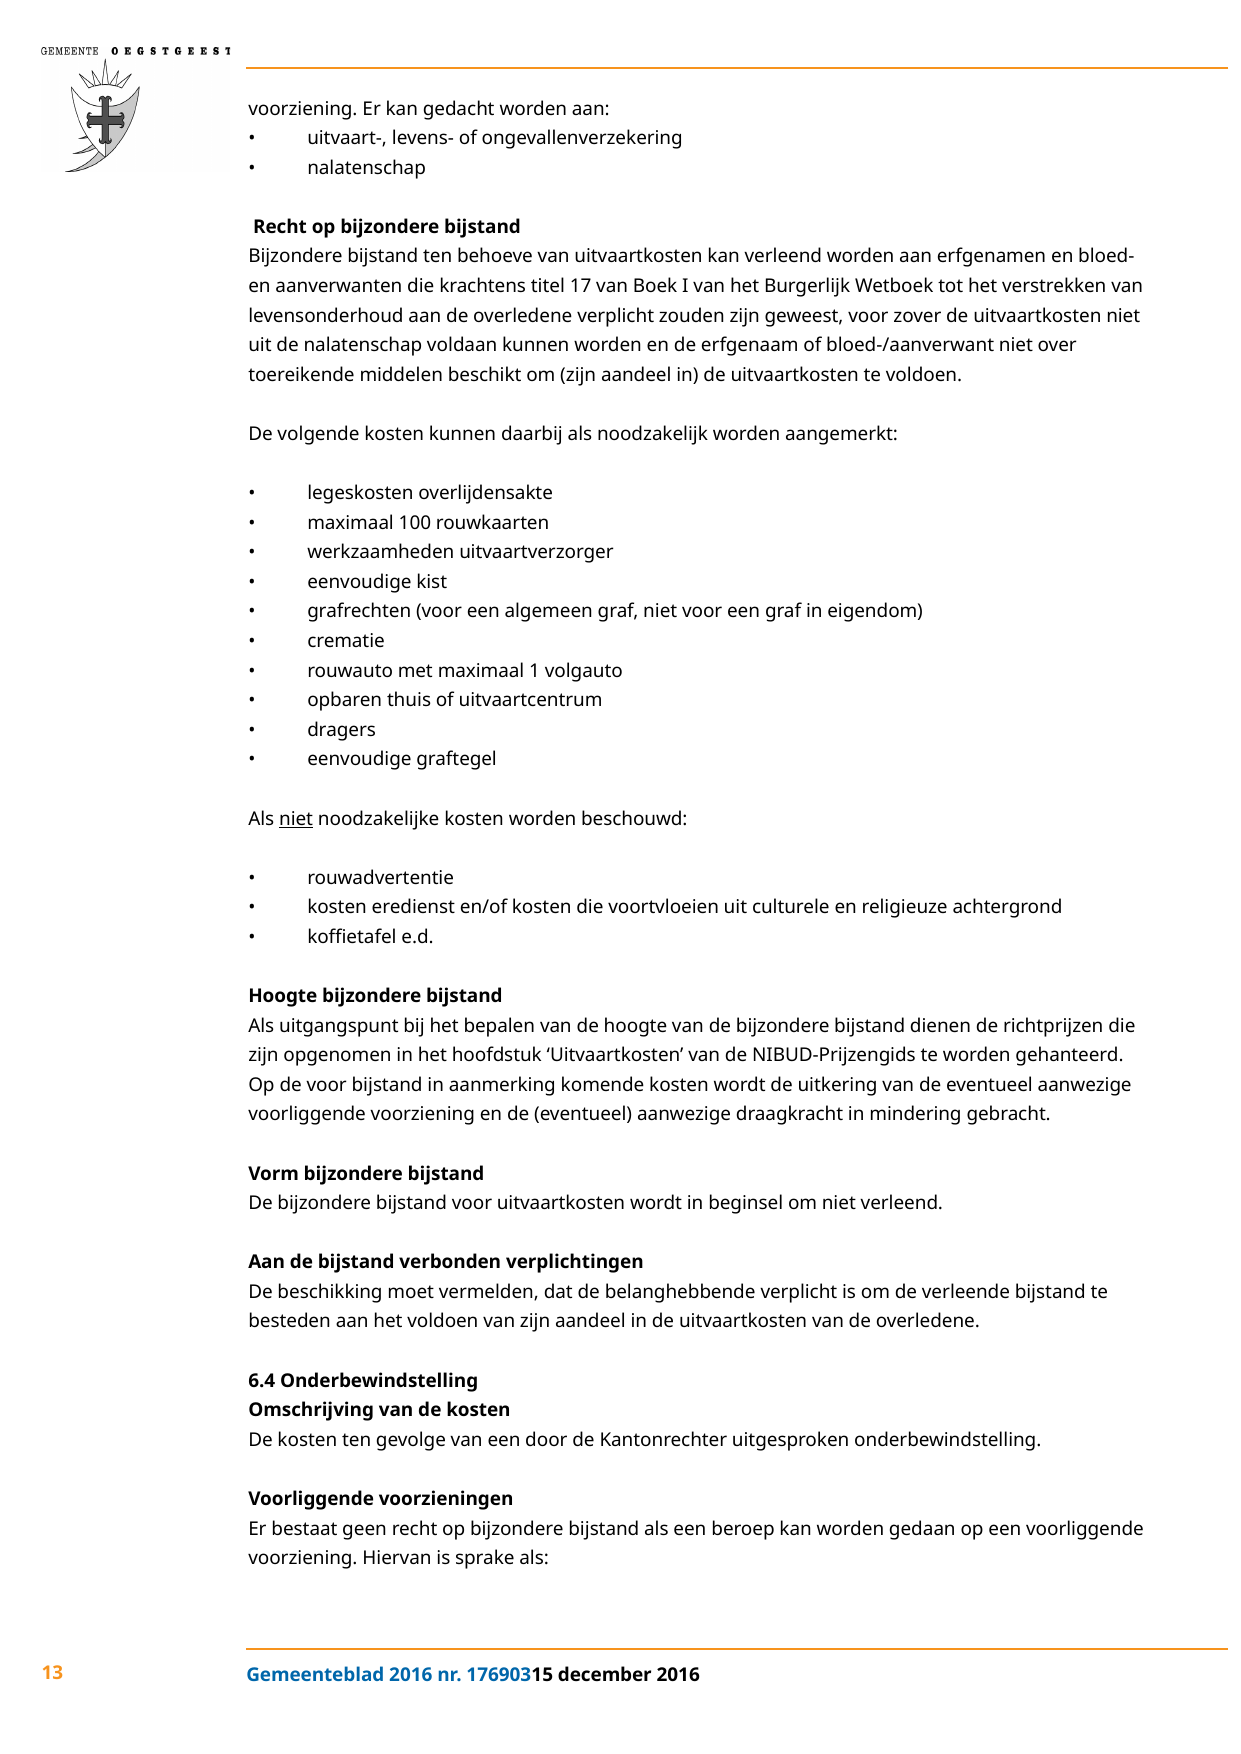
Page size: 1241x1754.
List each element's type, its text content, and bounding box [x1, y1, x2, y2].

text De beschikking moet vermelden, dat de belanghebbende verplicht is om de verleende bijstand te besteden aan het voldoen van zijn aandeel in de uitvaartkosten van de overledene. [248, 1278, 1152, 1333]
text Voorliggende voorzieningen [248, 1485, 1152, 1511]
list crematie [248, 627, 1152, 653]
text Vorm bijzondere bijstand [248, 1160, 1152, 1186]
list koffietafel e.d. [248, 923, 1152, 949]
list eenvoudige kist [248, 568, 1152, 594]
list dragers [248, 716, 1152, 742]
text De kosten ten gevolge van een door de Kantonrechter uitgesproken onderbewindstelling. [248, 1426, 1152, 1452]
text Als uitgangspunt bij het bepalen van de hoogte van de bijzondere bijstand dienen de richtprijzen die zijn opgenomen in het hoofdstuk ‘Uitvaartkosten’ van de NIBUD-Prijzengids te worden gehanteerd. [248, 1012, 1152, 1067]
list uitvaart-, levens- of ongevallenverzekering [248, 124, 1152, 150]
list grafrechten (voor een algemeen graf, niet voor een graf in eigendom) [248, 598, 1152, 623]
list nalatenschap [248, 154, 1152, 180]
list eenvoudige graftegel [248, 746, 1152, 771]
text Als niet noodzakelijke kosten worden beschouwd: [248, 805, 1152, 831]
text Bijzondere bijstand ten behoeve van uitvaartkosten kan verleend worden aan erfgenamen en bloed- en aanverwanten die krachtens titel 17 van Boek I van het Burgerlijk Wetboek tot het verstrekken van levensonderhoud aan de overledene verplicht zouden zijn geweest, voor zover de uitvaartkosten niet uit de nalatenschap voldaan kunnen worden en de erfgenaam of bloed-/aanverwant niet over toereikende middelen beschikt om (zijn aandeel in) de uitvaartkosten te voldoen. [248, 243, 1152, 387]
text Er bestaat geen recht op bijzondere bijstand als een beroep kan worden gedaan op een voorliggende voorziening. Hiervan is sprake als: [248, 1515, 1152, 1570]
list opbaren thuis of uitvaartcentrum [248, 686, 1152, 712]
text voorziening. Er kan gedacht worden aan: [248, 95, 1152, 121]
text De volgende kosten kunnen daarbij als noodzakelijk worden aangemerkt: [248, 420, 1152, 446]
list maximaal 100 rouwkaarten [248, 509, 1152, 535]
list werkzaamheden uitvaartverzorger [248, 538, 1152, 564]
list legeskosten overlijdensakte [248, 479, 1152, 505]
text Omschrijving van de kosten [248, 1396, 1152, 1422]
list kosten eredienst en/of kosten die voortvloeien uit culturele en religieuze achtergrond [248, 893, 1152, 919]
text 6.4 Onderbewindstelling [248, 1367, 1152, 1393]
text Aan de bijstand verbonden verplichtingen [248, 1248, 1152, 1274]
list rouwauto met maximaal 1 volgauto [248, 657, 1152, 683]
text Hoogte bijzondere bijstand [248, 982, 1152, 1008]
text Recht op bijzondere bijstand [248, 213, 1152, 239]
text De bijzondere bijstand voor uitvaartkosten wordt in beginsel om niet verleend. [248, 1189, 1152, 1215]
text Op de voor bijstand in aanmerking komende kosten wordt de uitkering van de eventueel aanwezige voorliggende voorziening en de (eventueel) aanwezige draagkracht in mindering gebracht. [248, 1071, 1152, 1126]
list rouwadvertentie [248, 864, 1152, 890]
picture [41, 47, 231, 172]
